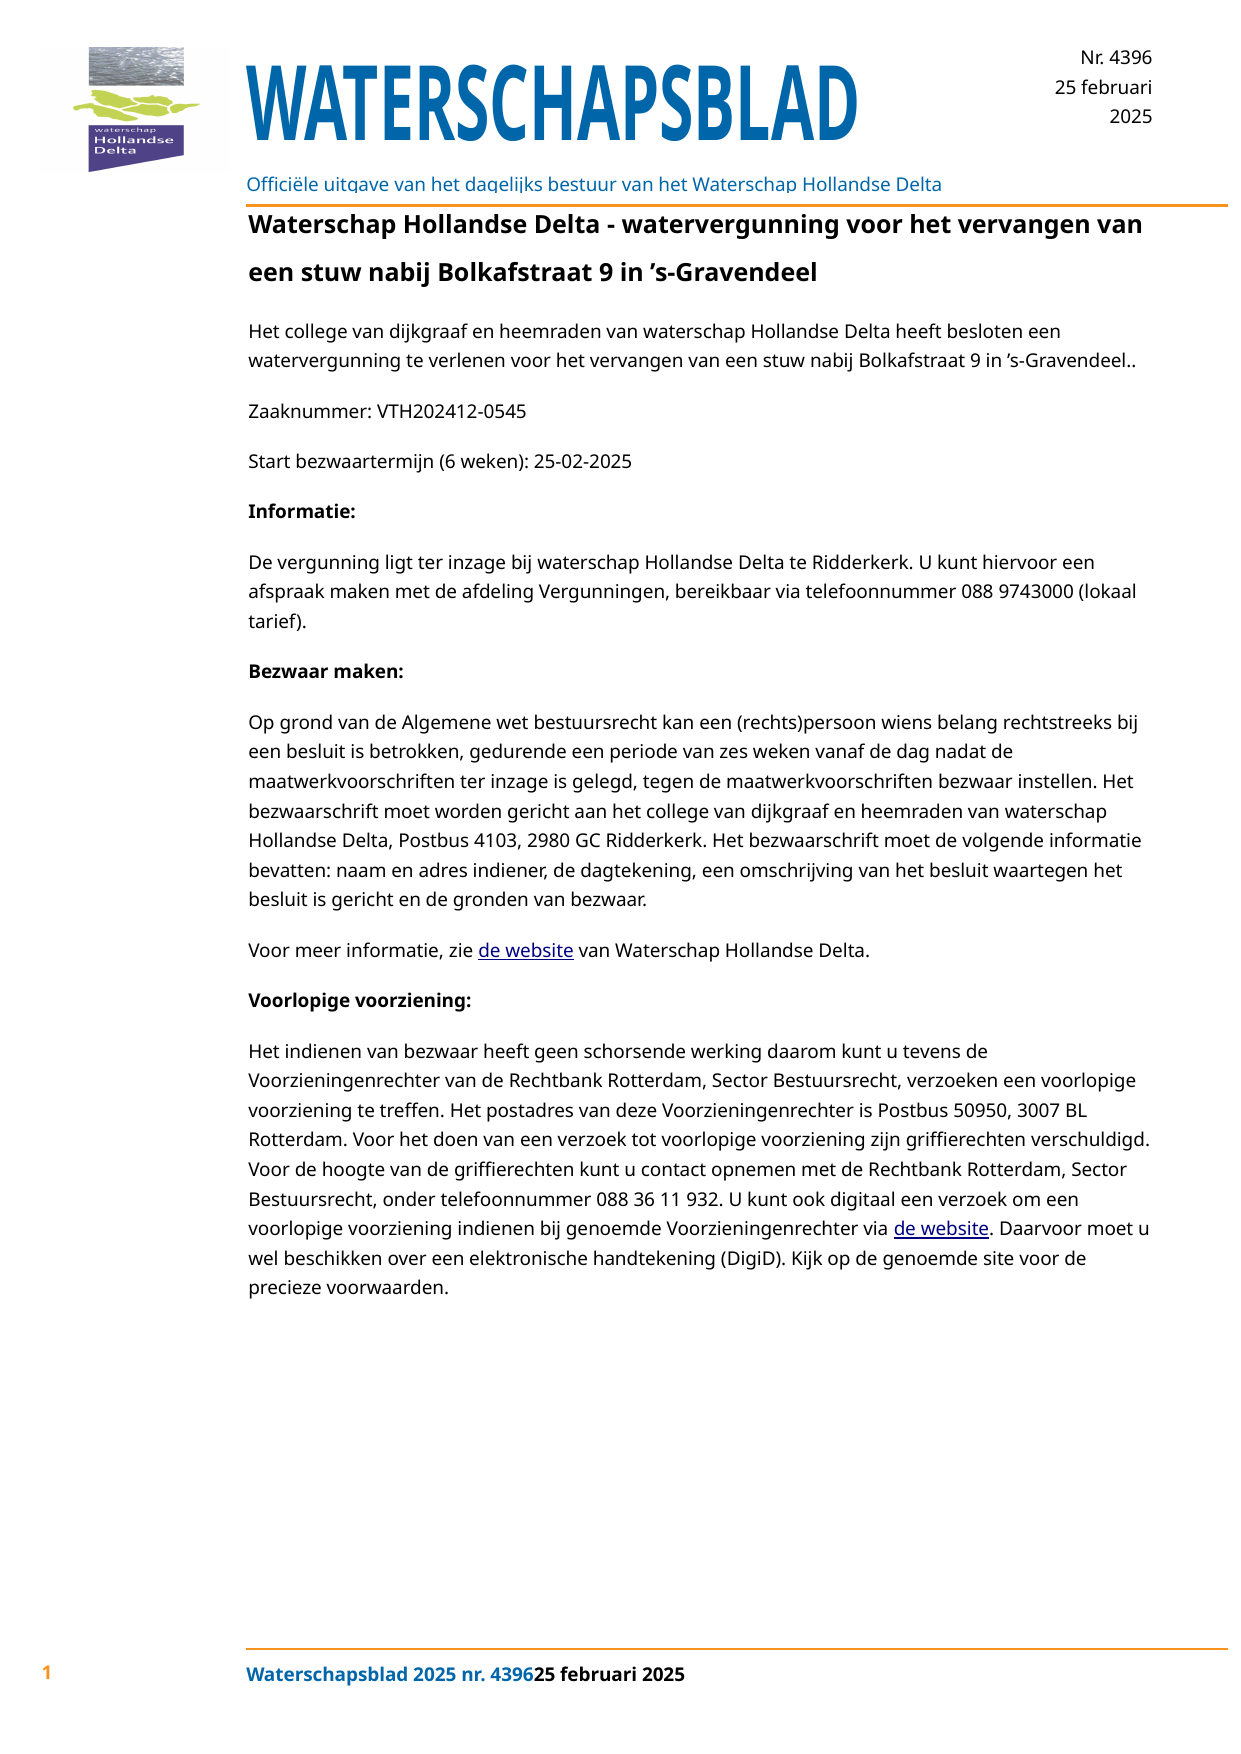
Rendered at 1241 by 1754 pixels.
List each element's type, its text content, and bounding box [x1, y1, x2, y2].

text Op grond van de Algemene wet bestuursrecht kan een (rechts)persoon wiens belang rechtstreeks bij een besluit is betrokken, gedurende een periode van zes weken vanaf de dag nadat de maatwerkvoorschriften ter inzage is gelegd, tegen de maatwerkvoorschriften bezwaar instellen. Het bezwaarschrift moet worden gericht aan het college van dijkgraaf en heemraden van waterschap Hollandse Delta, Postbus 4103, 2980 GC Ridderkerk. Het bezwaarschrift moet de volgende informatie bevatten: naam en adres indiener, de dagtekening, een omschrijving van het besluit waartegen het besluit is gericht en de gronden van bezwaar. [248, 709, 1152, 912]
text Zaaknummer: VTH202412-0545 [248, 398, 1152, 424]
text Start bezwaartermijn (6 weken): 25-02-2025 [248, 448, 1152, 474]
text Informatie: [248, 499, 1152, 524]
text Voor meer informatie, zie de website van Waterschap Hollandse Delta. [248, 937, 1152, 963]
text Het college van dijkgraaf en heemraden van waterschap Hollandse Delta heeft besloten een watervergunning te verlenen voor het vervangen van een stuw nabij Bolkafstraat 9 in ’s-Gravendeel.. [248, 318, 1152, 373]
text Voorlopige voorziening: [248, 987, 1152, 1013]
text De vergunning ligt ter inzage bij waterschap Hollandse Delta te Ridderkerk. U kunt hiervoor een afspraak maken met de afdeling Vergunningen, bereikbaar via telefoonnummer 088 9743000 (lokaal tarief). [248, 549, 1152, 634]
text Bezwaar maken: [248, 659, 1152, 684]
text Het indienen van bezwaar heeft geen schorsende werking daarom kunt u tevens de Voorzieningenrechter van de Rechtbank Rotterdam, Sector Bestuursrecht, verzoeken een voorlopige voorziening te treffen. Het postadres van deze Voorzieningenrechter is Postbus 50950, 3007 BL Rotterdam. Voor het doen van een verzoek tot voorlopige voorziening zijn griffierechten verschuldigd. Voor de hoogte van de griffierechten kunt u contact opnemen met de Rechtbank Rotterdam, Sector Bestuursrecht, onder telefoonnummer 088 36 11 932. U kunt ook digitaal een verzoek om een voorlopige voorziening indienen bij genoemde Voorzieningenrechter via de website. Daarvoor moet u wel beschikken over een elektronische handtekening (DigiD). Kijk op de genoemde site voor de precieze voorwaarden. [248, 1038, 1152, 1300]
picture [41, 47, 231, 172]
text Waterschap Hollandse Delta - watervergunning voor het vervangen van een stuw nabij Bolkafstraat 9 in ’s-Gravendeel [248, 207, 1152, 288]
